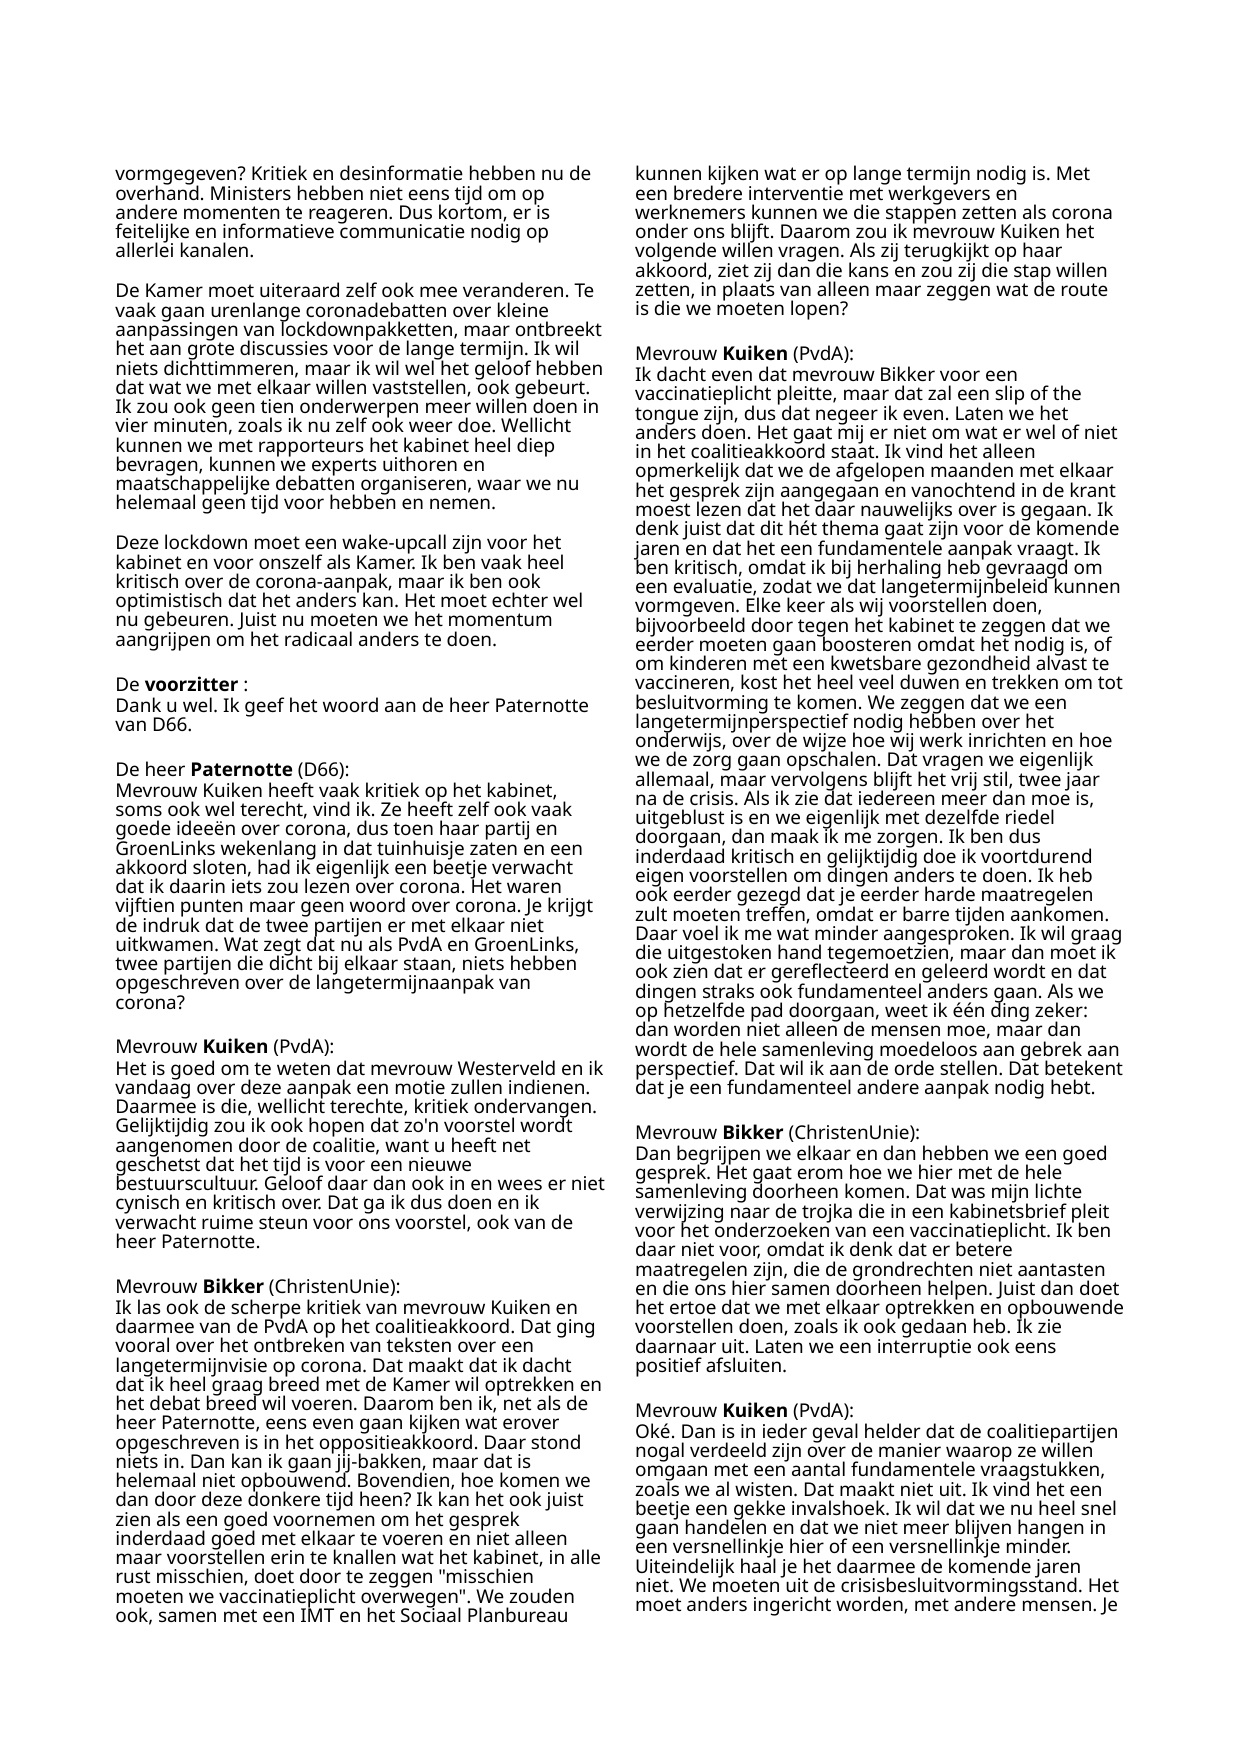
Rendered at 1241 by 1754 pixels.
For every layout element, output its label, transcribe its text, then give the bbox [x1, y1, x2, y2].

text Mevrouw Bikker (ChristenUnie): [635, 1119, 1125, 1145]
text De Kamer moet uiteraard zelf ook mee veranderen. Te vaak gaan urenlange coronadebatten over kleine aanpassingen van lockdownpakketten, maar ontbreekt het aan grote discussies voor de lange termijn. Ik wil niets dichttimmeren, maar ik wil wel het geloof hebben dat wat we met elkaar willen vaststellen, ook gebeurt. Ik zou ook geen tien onderwerpen meer willen doen in vier minuten, zoals ik nu zelf ook weer doe. Wellicht kunnen we met rapporteurs het kabinet heel diep bevragen, kunnen we experts uithoren en maatschappelijke debatten organiseren, waar we nu helemaal geen tijd voor hebben en nemen. [115, 282, 605, 514]
text De voorzitter : [115, 671, 605, 697]
text Mevrouw Kuiken (PvdA): [635, 340, 1125, 366]
text Oké. Dan is in ieder geval helder dat de coalitiepartijen nogal verdeeld zijn over de manier waarop ze willen omgaan met een aantal fundamentele vraagstukken, zoals we al wisten. Dat maakt niet uit. Ik vind het een beetje een gekke invalshoek. Ik wil dat we nu heel snel gaan handelen en dat we niet meer blijven hangen in een versnellinkje hier of een versnellinkje minder. Uiteindelijk haal je het daarmee de komende jaren niet. We moeten uit de crisisbesluitvormingsstand. Het moet anders ingericht worden, met andere mensen. Je [635, 1423, 1125, 1615]
text Mevrouw Kuiken (PvdA): [635, 1397, 1125, 1423]
text Mevrouw Bikker (ChristenUnie): [115, 1273, 605, 1299]
text Deze lockdown moet een wake-upcall zijn voor het kabinet en voor onszelf als Kamer. Ik ben vaak heel kritisch over de corona-aanpak, maar ik ben ook optimistisch dat het anders kan. Het moet echter wel nu gebeuren. Juist nu moeten we het momentum aangrijpen om het radicaal anders te doen. [115, 534, 605, 650]
text Mevrouw Kuiken heeft vaak kritiek op het kabinet, soms ook wel terecht, vind ik. Ze heeft zelf ook vaak goede ideeën over corona, dus toen haar partij en GroenLinks wekenlang in dat tuinhuisje zaten en een akkoord sloten, had ik eigenlijk een beetje verwacht dat ik daarin iets zou lezen over corona. Het waren vijftien punten maar geen woord over corona. Je krijgt de indruk dat de twee partijen er met elkaar niet uitkwamen. Wat zegt dat nu als PvdA en GroenLinks, twee partijen die dicht bij elkaar staan, niets hebben opgeschreven over de langetermijnaanpak van corona? [115, 782, 605, 1013]
text De heer Paternotte (D66): [115, 756, 605, 782]
text Mevrouw Kuiken (PvdA): [115, 1034, 605, 1059]
text kunnen kijken wat er op lange termijn nodig is. Met een bredere interventie met werkgevers en werknemers kunnen we die stappen zetten als corona onder ons blijft. Daarom zou ik mevrouw Kuiken het volgende willen vragen. Als zij terugkijkt op haar akkoord, ziet zij dan die kans en zou zij die stap willen zetten, in plaats van alleen maar zeggen wat de route is die we moeten lopen? [635, 165, 1125, 319]
text Ik dacht even dat mevrouw Bikker voor een vaccinatieplicht pleitte, maar dat zal een slip of the tongue zijn, dus dat negeer ik even. Laten we het anders doen. Het gaat mij er niet om wat er wel of niet in het coalitieakkoord staat. Ik vind het alleen opmerkelijk dat we de afgelopen maanden met elkaar het gesprek zijn aangegaan en vanochtend in de krant moest lezen dat het daar nauwelijks over is gegaan. Ik denk juist dat dit hét thema gaat zijn voor de komende jaren en dat het een fundamentele aanpak vraagt. Ik ben kritisch, omdat ik bij herhaling heb gevraagd om een evaluatie, zodat we dat langetermijnbeleid kunnen vormgeven. Elke keer als wij voorstellen doen, bijvoorbeeld door tegen het kabinet te zeggen dat we eerder moeten gaan boosteren omdat het nodig is, of om kinderen met een kwetsbare gezondheid alvast te vaccineren, kost het heel veel duwen en trekken om tot besluitvorming te komen. We zeggen dat we een langetermijnperspectief nodig hebben over het onderwijs, over de wijze hoe wij werk inrichten en hoe we de zorg gaan opschalen. Dat vragen we eigenlijk allemaal, maar vervolgens blijft het vrij stil, twee jaar na de crisis. Als ik zie dat iedereen meer dan moe is, uitgeblust is en we eigenlijk met dezelfde riedel doorgaan, dan maak ik me zorgen. Ik ben dus inderdaad kritisch en gelijktijdig doe ik voortdurend eigen voorstellen om dingen anders te doen. Ik heb ook eerder gezegd dat je eerder harde maatregelen zult moeten treffen, omdat er barre tijden aankomen. Daar voel ik me wat minder aangesproken. Ik wil graag die uitgestoken hand tegemoetzien, maar dan moet ik ook zien dat er gereflecteerd en geleerd wordt en dat dingen straks ook fundamenteel anders gaan. Als we op hetzelfde pad doorgaan, weet ik één ding zeker: dan worden niet alleen de mensen moe, maar dan wordt de hele samenleving moedeloos aan gebrek aan perspectief. Dat wil ik aan de orde stellen. Dat betekent dat je een fundamenteel andere aanpak nodig hebt. [635, 366, 1125, 1098]
text vormgegeven? Kritiek en desinformatie hebben nu de overhand. Ministers hebben niet eens tijd om op andere momenten te reageren. Dus kortom, er is feitelijke en informatieve communicatie nodig op allerlei kanalen. [115, 165, 605, 262]
text Dan begrijpen we elkaar en dan hebben we een goed gesprek. Het gaat erom hoe we hier met de hele samenleving doorheen komen. Dat was mijn lichte verwijzing naar de trojka die in een kabinetsbrief pleit voor het onderzoeken van een vaccinatieplicht. Ik ben daar niet voor, omdat ik denk dat er betere maatregelen zijn, die de grondrechten niet aantasten en die ons hier samen doorheen helpen. Juist dan doet het ertoe dat we met elkaar optrekken en opbouwende voorstellen doen, zoals ik ook gedaan heb. Ik zie daarnaar uit. Laten we een interruptie ook eens positief afsluiten. [635, 1145, 1125, 1376]
text Dank u wel. Ik geef het woord aan de heer Paternotte van D66. [115, 697, 605, 735]
text Ik las ook de scherpe kritiek van mevrouw Kuiken en daarmee van de PvdA op het coalitieakkoord. Dat ging vooral over het ontbreken van teksten over een langetermijnvisie op corona. Dat maakt dat ik dacht dat ik heel graag breed met de Kamer wil optrekken en het debat breed wil voeren. Daarom ben ik, net als de heer Paternotte, eens even gaan kijken wat erover opgeschreven is in het oppositieakkoord. Daar stond niets in. Dan kan ik gaan jij-bakken, maar dat is helemaal niet opbouwend. Bovendien, hoe komen we dan door deze donkere tijd heen? Ik kan het ook juist zien als een goed voornemen om het gesprek inderdaad goed met elkaar te voeren en niet alleen maar voorstellen erin te knallen wat het kabinet, in alle rust misschien, doet door te zeggen "misschien moeten we vaccinatieplicht overwegen". We zouden ook, samen met een IMT en het Sociaal Planbureau [115, 1299, 605, 1626]
text Het is goed om te weten dat mevrouw Westerveld en ik vandaag over deze aanpak een motie zullen indienen. Daarmee is die, wellicht terechte, kritiek ondervangen. Gelijktijdig zou ik ook hopen dat zo'n voorstel wordt aangenomen door de coalitie, want u heeft net geschetst dat het tijd is voor een nieuwe bestuurscultuur. Geloof daar dan ook in en wees er niet cynisch en kritisch over. Dat ga ik dus doen en ik verwacht ruime steun voor ons voorstel, ook van de heer Paternotte. [115, 1059, 605, 1252]
